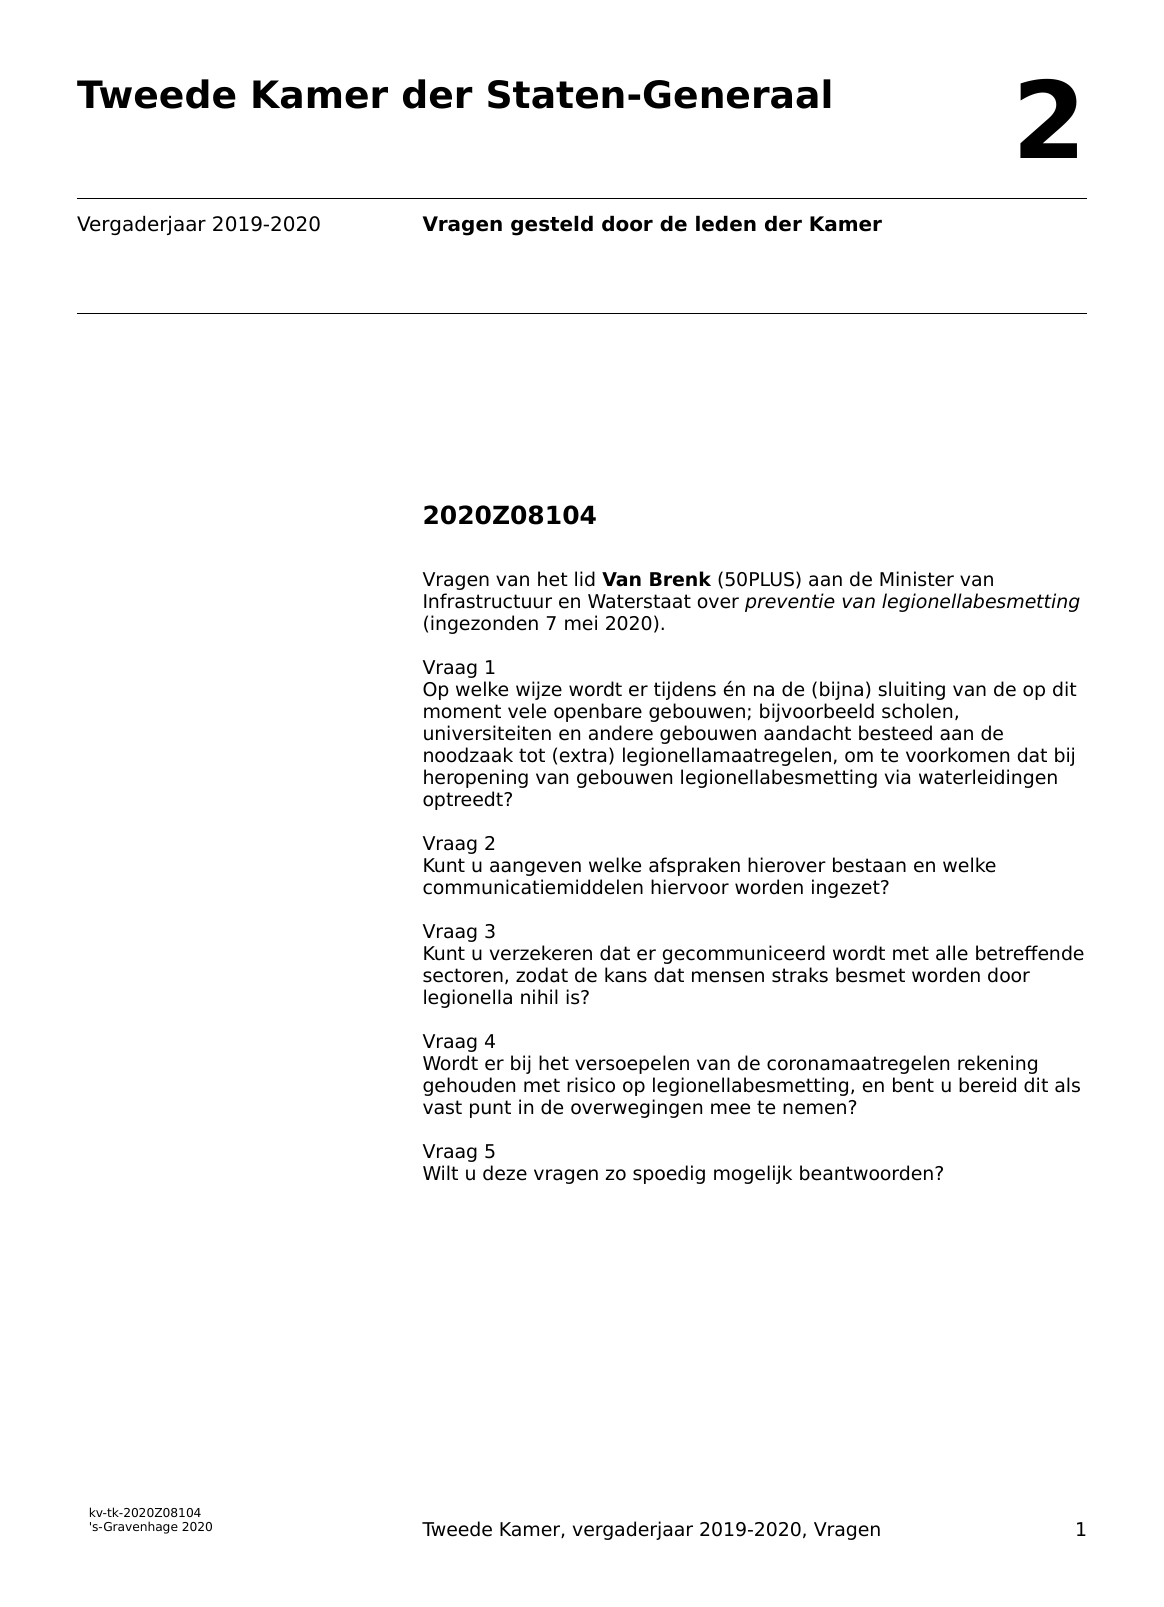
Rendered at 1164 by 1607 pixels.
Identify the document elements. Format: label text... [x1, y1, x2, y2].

text Kunt u aangeven welke afspraken hierover bestaan en welke communicatiemiddelen hiervoor worden ingezet? [422, 855, 1087, 899]
text Vraag 5 [422, 1141, 1087, 1163]
table_cell Vragen gesteld door de leden der Kamer [422, 199, 1087, 313]
text 2020Z08104 [422, 501, 1087, 531]
text Vraag 3 [422, 921, 1087, 943]
table_header 2 [886, 59, 1087, 198]
text Kunt u verzekeren dat er gecommuniceerd wordt met alle betreffende sectoren, zodat de kans dat mensen straks besmet worden door legionella nihil is? [422, 943, 1087, 1009]
text Vraag 1 [422, 657, 1087, 679]
text Wordt er bij het versoepelen van de coronamaatregelen rekening gehouden met risico op legionellabesmetting, en bent u bereid dit als vast punt in de overwegingen mee te nemen? [422, 1053, 1087, 1119]
table_cell Vergaderjaar 2019-2020 [77, 199, 422, 313]
table_header Tweede Kamer der Staten-Generaal [77, 59, 886, 198]
text 's-Gravenhage 2020 [88, 1520, 323, 1534]
text kv-tk-2020Z08104 [88, 1506, 323, 1520]
text Vraag 2 [422, 833, 1087, 855]
text Op welke wijze wordt er tijdens én na de (bijna) sluiting van de op dit moment vele openbare gebouwen; bijvoorbeeld scholen, universiteiten en andere gebouwen aandacht besteed aan de noodzaak tot (extra) legionellamaatregelen, om te voorkomen dat bij heropening van gebouwen legionellabesmetting via waterleidingen optreedt? [422, 679, 1087, 811]
text Vraag 4 [422, 1031, 1087, 1053]
text Wilt u deze vragen zo spoedig mogelijk beantwoorden? [422, 1163, 1087, 1185]
text Vragen van het lid Van Brenk (50PLUS) aan de Minister van Infrastructuur en Waterstaat over preventie van legionellabesmetting (ingezonden 7 mei 2020). [422, 569, 1087, 635]
